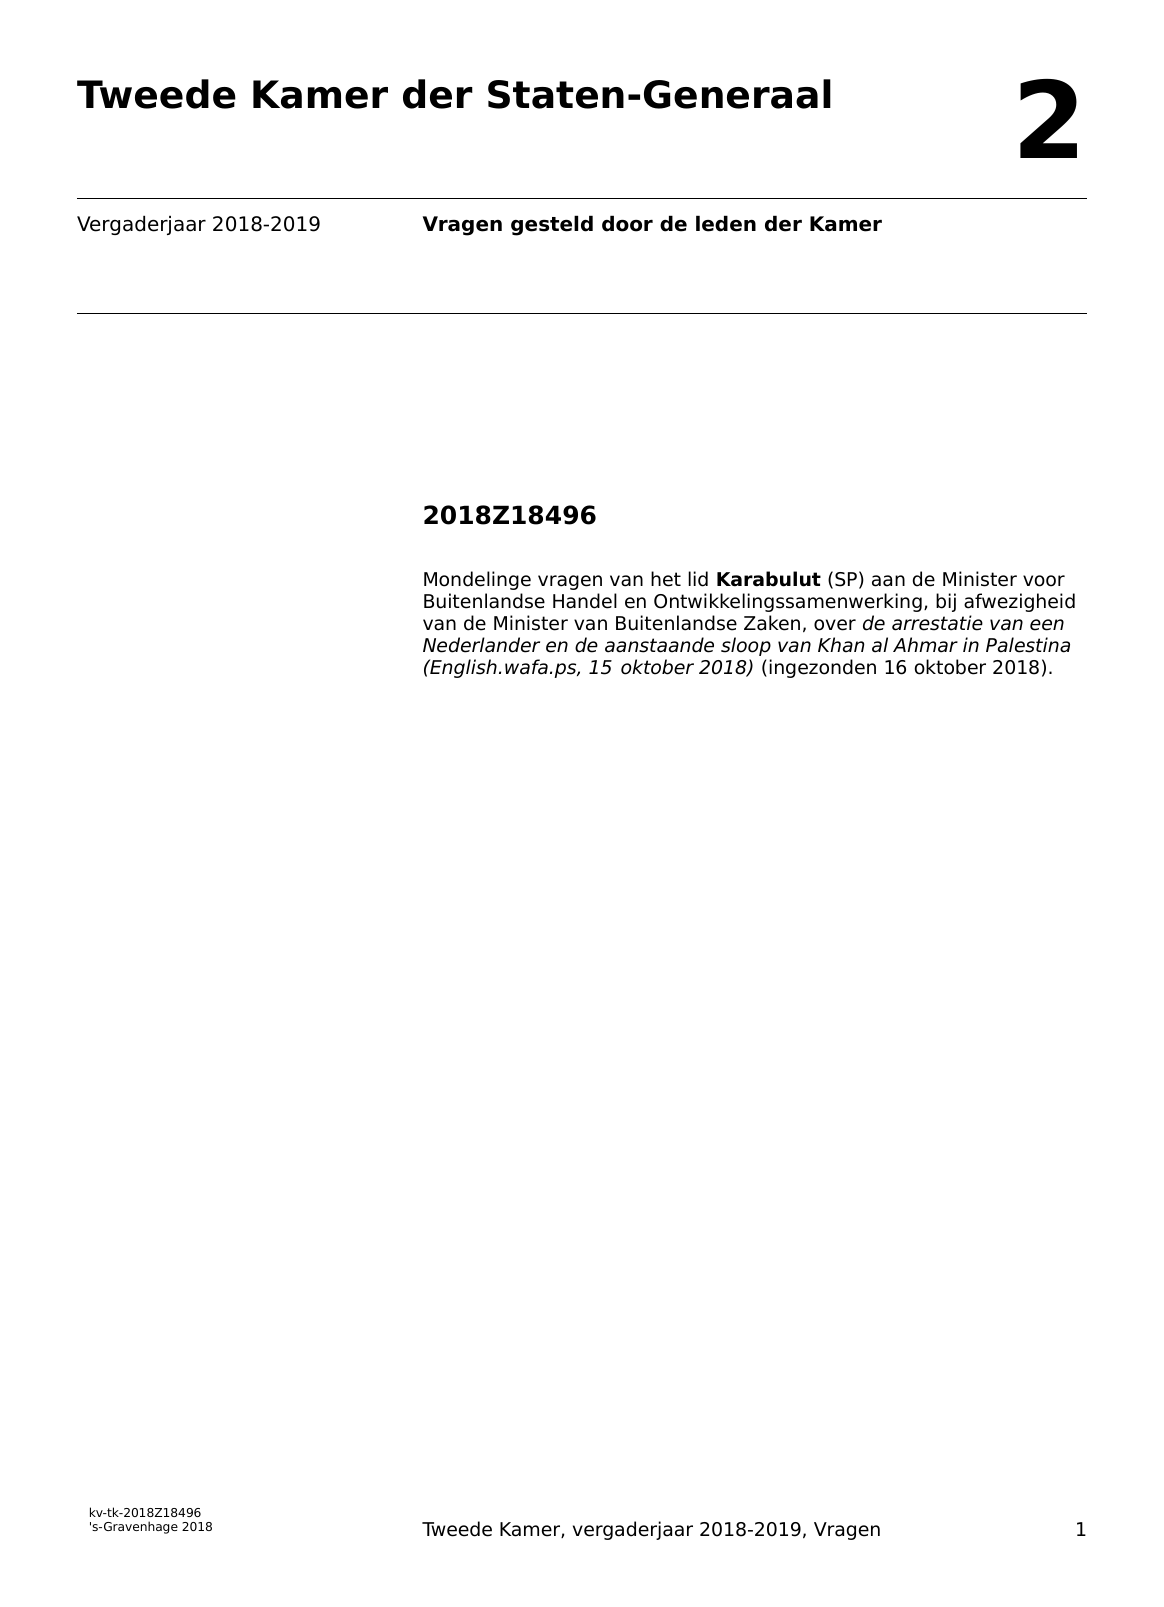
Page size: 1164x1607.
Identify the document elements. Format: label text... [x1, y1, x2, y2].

text 2018Z18496 [422, 501, 1087, 531]
table_header Tweede Kamer der Staten-Generaal [77, 59, 886, 198]
text 's-Gravenhage 2018 [88, 1520, 323, 1534]
text Mondelinge vragen van het lid Karabulut (SP) aan de Minister voor Buitenlandse Handel en Ontwikkelingssamenwerking, bij afwezigheid van de Minister van Buitenlandse Zaken, over de arrestatie van een Nederlander en de aanstaande sloop van Khan al Ahmar in Palestina (English.wafa.ps, 15 oktober 2018) (ingezonden 16 oktober 2018). [422, 569, 1087, 679]
table_header 2 [886, 59, 1087, 198]
table_cell Vergaderjaar 2018-2019 [77, 199, 422, 313]
text kv-tk-2018Z18496 [88, 1506, 323, 1520]
table_cell Vragen gesteld door de leden der Kamer [422, 199, 1087, 313]
